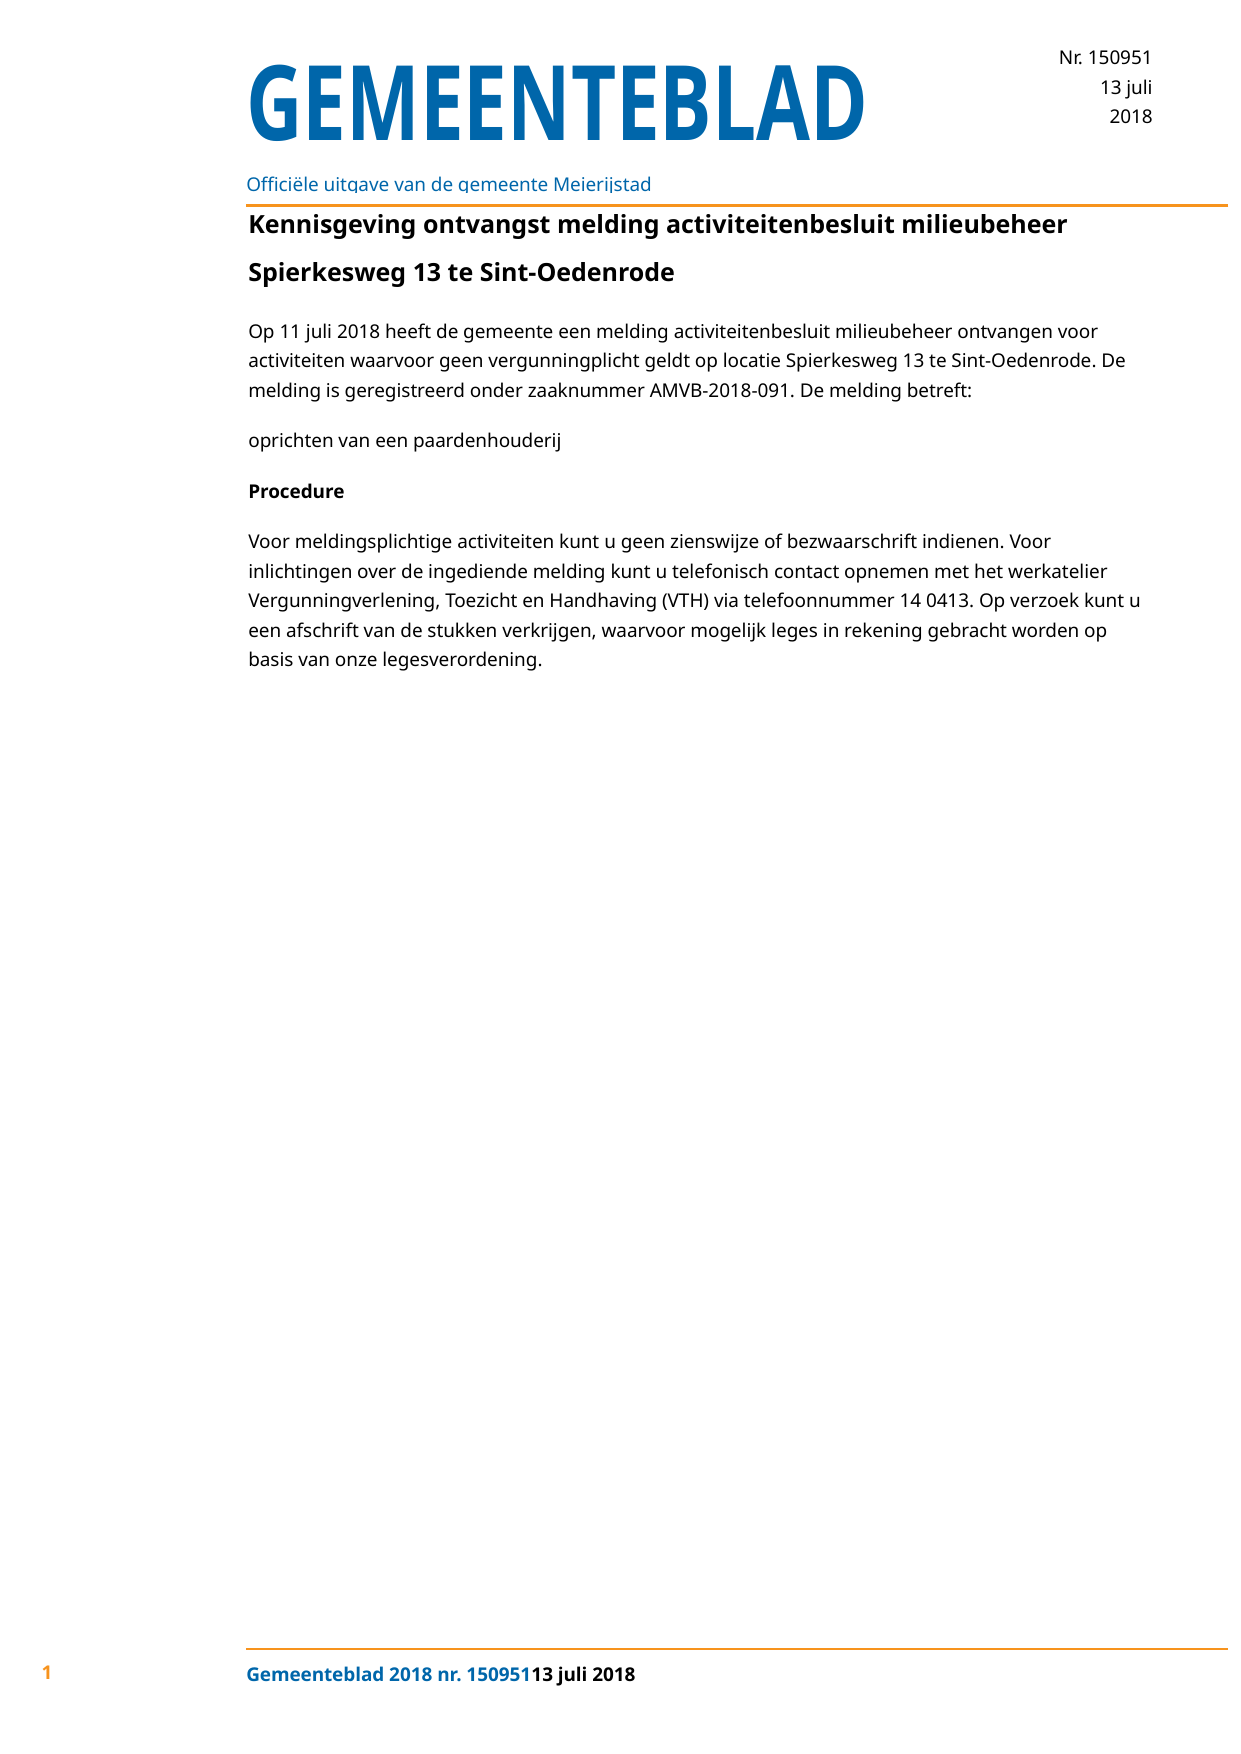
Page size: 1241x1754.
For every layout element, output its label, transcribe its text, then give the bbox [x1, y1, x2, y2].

text Kennisgeving ontvangst melding activiteitenbesluit milieubeheer Spierkesweg 13 te Sint-Oedenrode [248, 207, 1152, 288]
text Procedure [248, 478, 1152, 504]
text Voor meldingsplichtige activiteiten kunt u geen zienswijze of bezwaarschrift indienen. Voor inlichtingen over de ingediende melding kunt u telefonisch contact opnemen met het werkatelier Vergunningverlening, Toezicht en Handhaving (VTH) via telefoonnummer 14 0413. Op verzoek kunt u een afschrift van de stukken verkrijgen, waarvoor mogelijk leges in rekening gebracht worden op basis van onze legesverordening. [248, 528, 1152, 672]
text Op 11 juli 2018 heeft de gemeente een melding activiteitenbesluit milieubeheer ontvangen voor activiteiten waarvoor geen vergunningplicht geldt op locatie Spierkesweg 13 te Sint-Oedenrode. De melding is geregistreerd onder zaaknummer AMVB-2018-091. De melding betreft: [248, 318, 1152, 403]
text oprichten van een paardenhouderij [248, 427, 1152, 453]
picture [41, 47, 231, 172]
